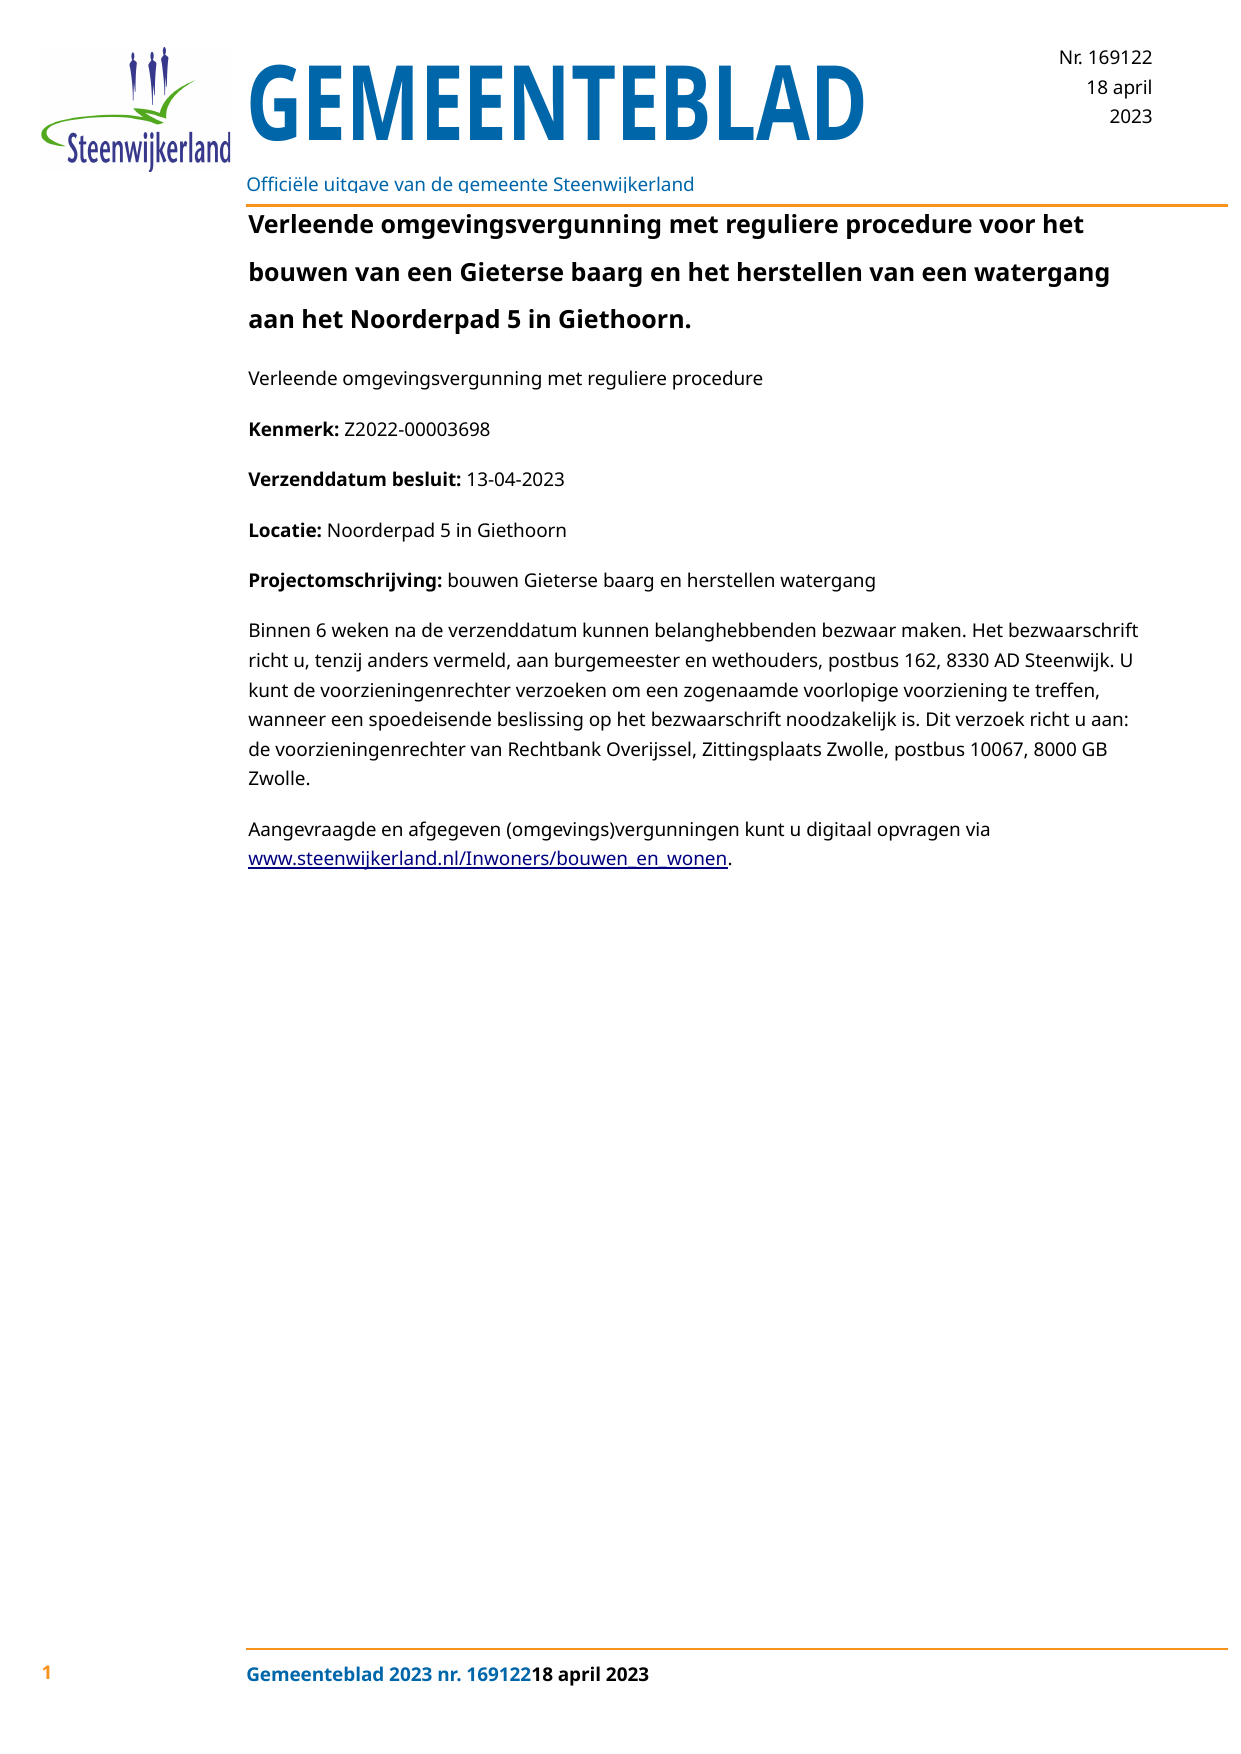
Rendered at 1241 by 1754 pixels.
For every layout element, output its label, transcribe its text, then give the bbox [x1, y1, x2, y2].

picture [41, 47, 231, 172]
text Verleende omgevingsvergunning met reguliere procedure voor het bouwen van een Gieterse baarg en het herstellen van een watergang aan het Noorderpad 5 in Giethoorn. [248, 207, 1152, 336]
text Verzenddatum besluit: 13-04-2023 [248, 466, 1152, 492]
text Aangevraagde en afgegeven (omgevings)vergunningen kunt u digitaal opvragen via www.steenwijkerland.nl/Inwoners/bouwen_en_wonen. [248, 816, 1152, 871]
text Projectomschrijving: bouwen Gieterse baarg en herstellen watergang [248, 567, 1152, 593]
text Binnen 6 weken na de verzenddatum kunnen belanghebbenden bezwaar maken. Het bezwaarschrift richt u, tenzij anders vermeld, aan burgemeester en wethouders, postbus 162, 8330 AD Steenwijk. U kunt de voorzieningenrechter verzoeken om een zogenaamde voorlopige voorziening te treffen, wanneer een spoedeisende beslissing op het bezwaarschrift noodzakelijk is. Dit verzoek richt u aan: de voorzieningenrechter van Rechtbank Overijssel, Zittingsplaats Zwolle, postbus 10067, 8000 GB Zwolle. [248, 618, 1152, 791]
text Kenmerk: Z2022-00003698 [248, 416, 1152, 442]
text Locatie: Noorderpad 5 in Giethoorn [248, 517, 1152, 542]
text Verleende omgevingsvergunning met reguliere procedure [248, 366, 1152, 391]
